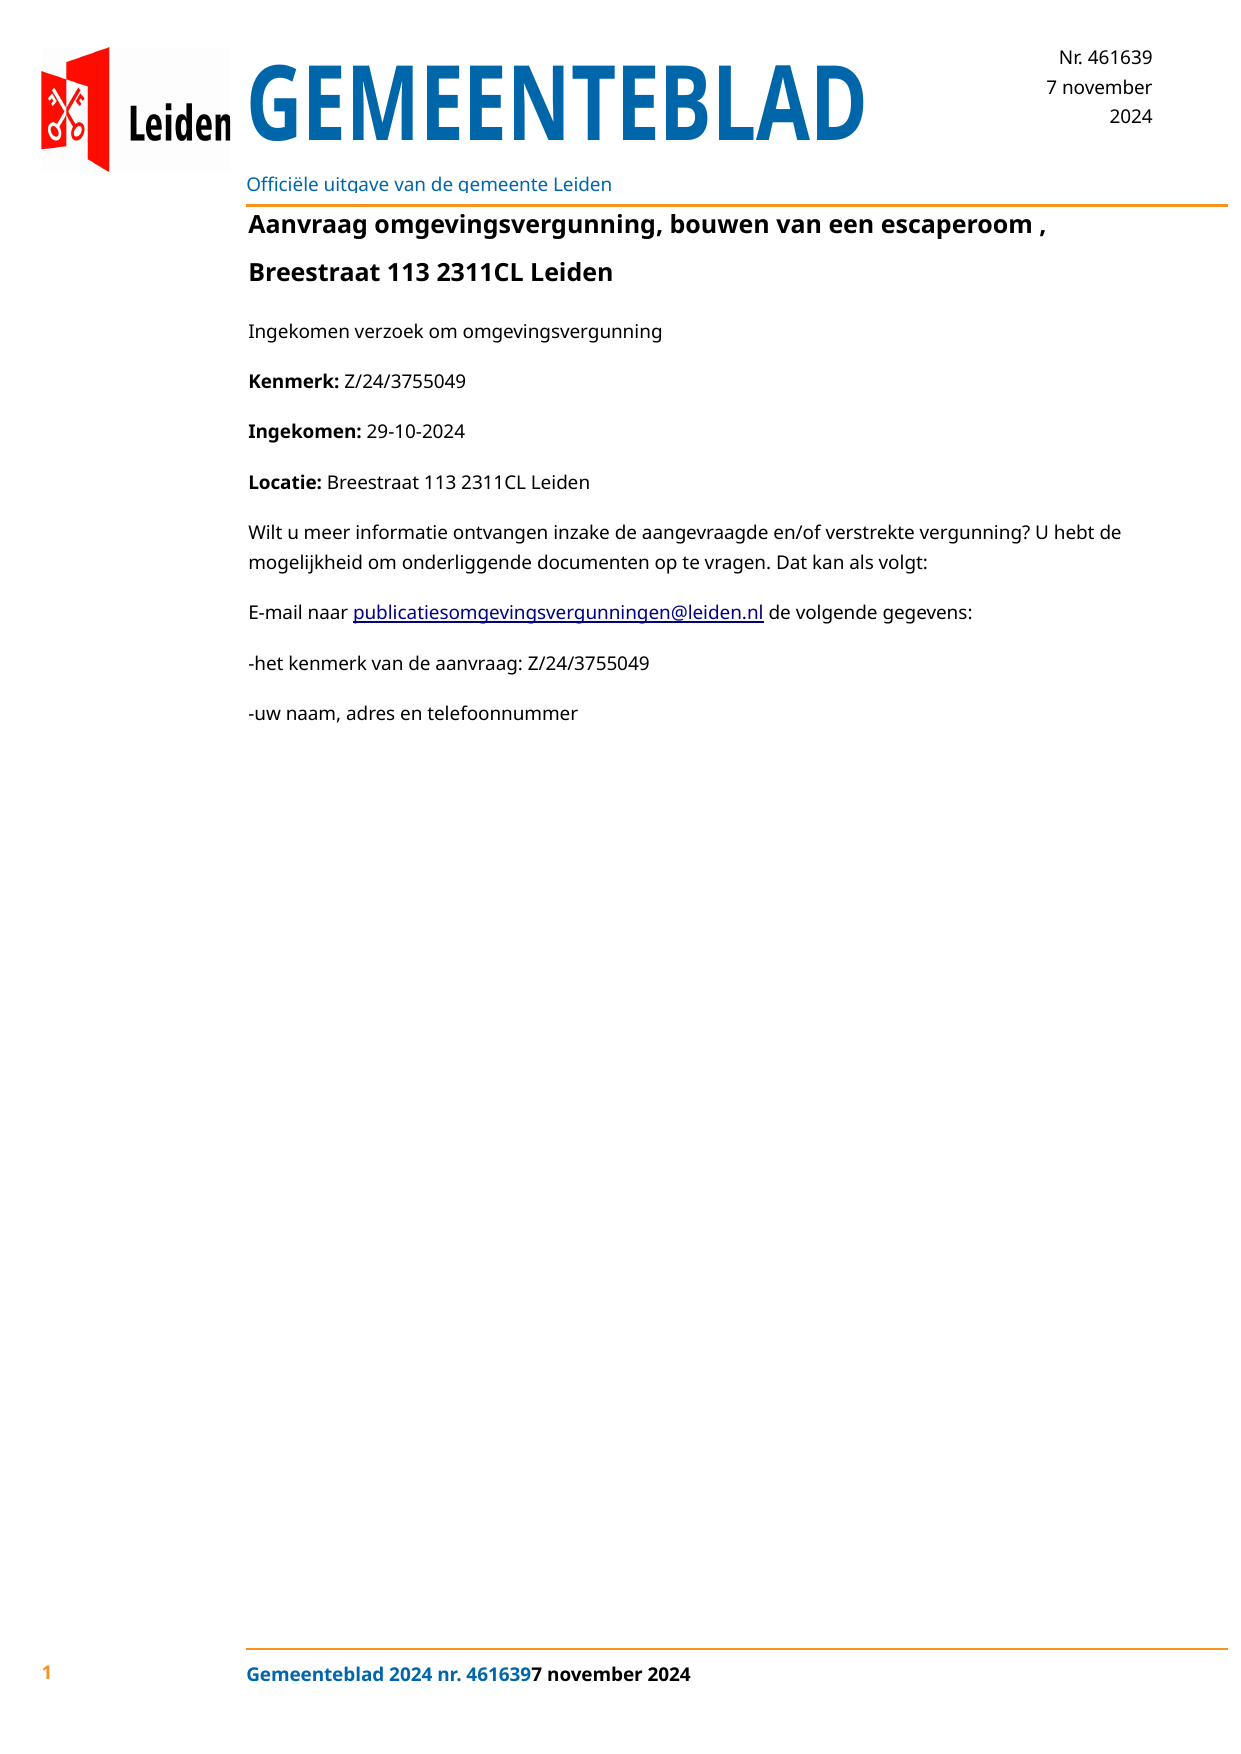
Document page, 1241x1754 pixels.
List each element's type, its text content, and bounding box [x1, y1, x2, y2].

text Ingekomen: 29-10-2024 [248, 419, 1152, 444]
picture [41, 47, 231, 172]
text Kenmerk: Z/24/3755049 [248, 368, 1152, 394]
text Aanvraag omgevingsvergunning, bouwen van een escaperoom , Breestraat 113 2311CL Leiden [248, 207, 1152, 288]
text Locatie: Breestraat 113 2311CL Leiden [248, 469, 1152, 495]
text -het kenmerk van de aanvraag: Z/24/3755049 [248, 650, 1152, 676]
text Ingekomen verzoek om omgevingsvergunning [248, 318, 1152, 344]
text Wilt u meer informatie ontvangen inzake de aangevraagde en/of verstrekte vergunning? U hebt de mogelijkheid om onderliggende documenten op te vragen. Dat kan als volgt: [248, 519, 1152, 575]
text E-mail naar publicatiesomgevingsvergunningen@leiden.nl de volgende gegevens: [248, 599, 1152, 625]
text -uw naam, adres en telefoonnummer [248, 700, 1152, 726]
